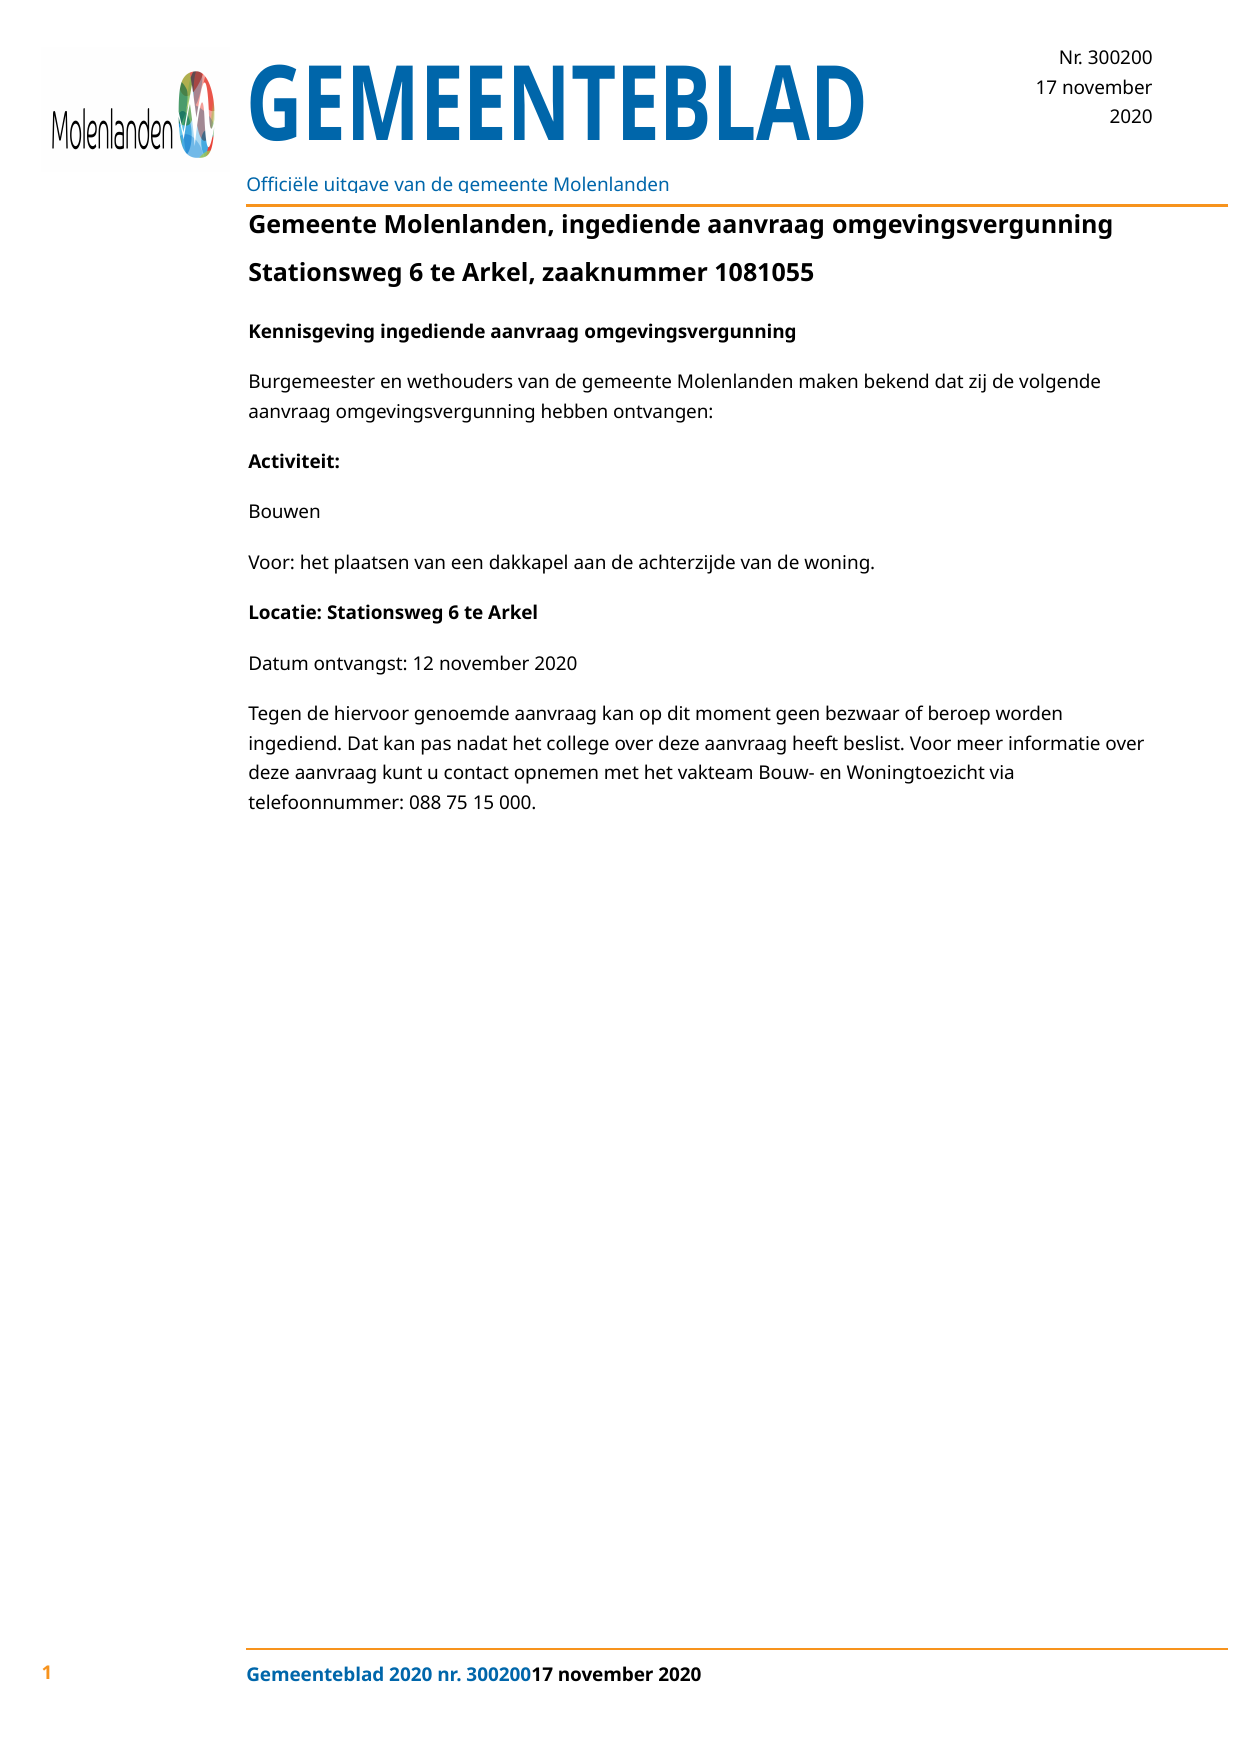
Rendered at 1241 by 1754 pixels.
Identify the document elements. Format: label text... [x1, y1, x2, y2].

text Locatie: Stationsweg 6 te Arkel [248, 599, 1152, 625]
text Tegen de hiervoor genoemde aanvraag kan op dit moment geen bezwaar of beroep worden ingediend. Dat kan pas nadat het college over deze aanvraag heeft beslist. Voor meer informatie over deze aanvraag kunt u contact opnemen met het vakteam Bouw- en Woningtoezicht via telefoonnummer: 088 75 15 000. [248, 700, 1152, 815]
text Datum ontvangst: 12 november 2020 [248, 650, 1152, 676]
picture [41, 47, 231, 172]
text Activiteit: [248, 448, 1152, 474]
text Kennisgeving ingediende aanvraag omgevingsvergunning [248, 318, 1152, 344]
text Gemeente Molenlanden, ingediende aanvraag omgevingsvergunning Stationsweg 6 te Arkel, zaaknummer 1081055 [248, 207, 1152, 288]
text Burgemeester en wethouders van de gemeente Molenlanden maken bekend dat zij de volgende aanvraag omgevingsvergunning hebben ontvangen: [248, 368, 1152, 424]
text Voor: het plaatsen van een dakkapel aan de achterzijde van de woning. [248, 549, 1152, 575]
text Bouwen [248, 499, 1152, 524]
